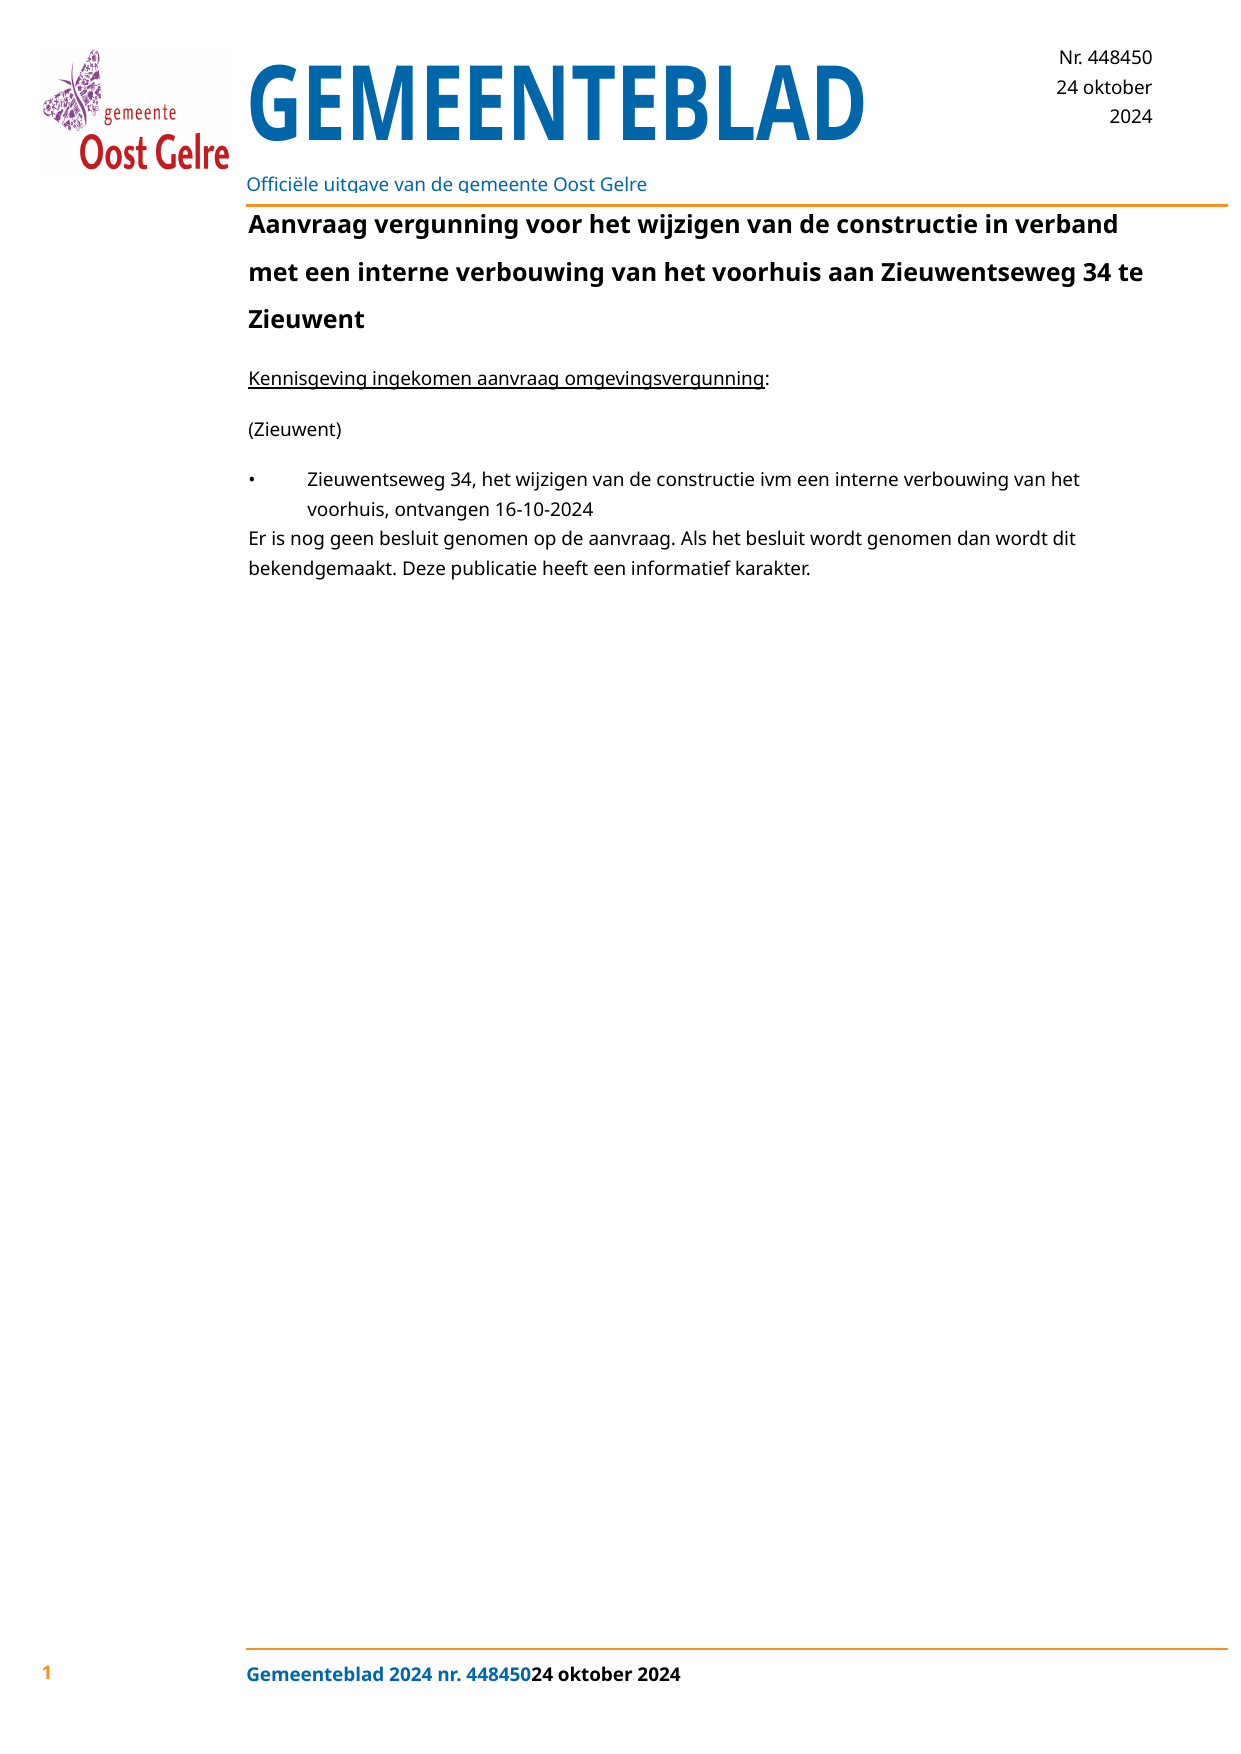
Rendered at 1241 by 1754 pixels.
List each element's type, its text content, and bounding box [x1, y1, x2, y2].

text Er is nog geen besluit genomen op de aanvraag. Als het besluit wordt genomen dan wordt dit bekendgemaakt. Deze publicatie heeft een informatief karakter. [248, 526, 1152, 581]
picture [41, 47, 231, 172]
text Kennisgeving ingekomen aanvraag omgevingsvergunning: [248, 366, 1152, 391]
text Aanvraag vergunning voor het wijzigen van de constructie in verband met een interne verbouwing van het voorhuis aan Zieuwentseweg 34 te Zieuwent [248, 207, 1152, 336]
list Zieuwentseweg 34, het wijzigen van de constructie ivm een interne verbouwing van het voorhuis, ontvangen 16-10-2024 [248, 466, 1152, 522]
text (Zieuwent) [248, 416, 1152, 442]
